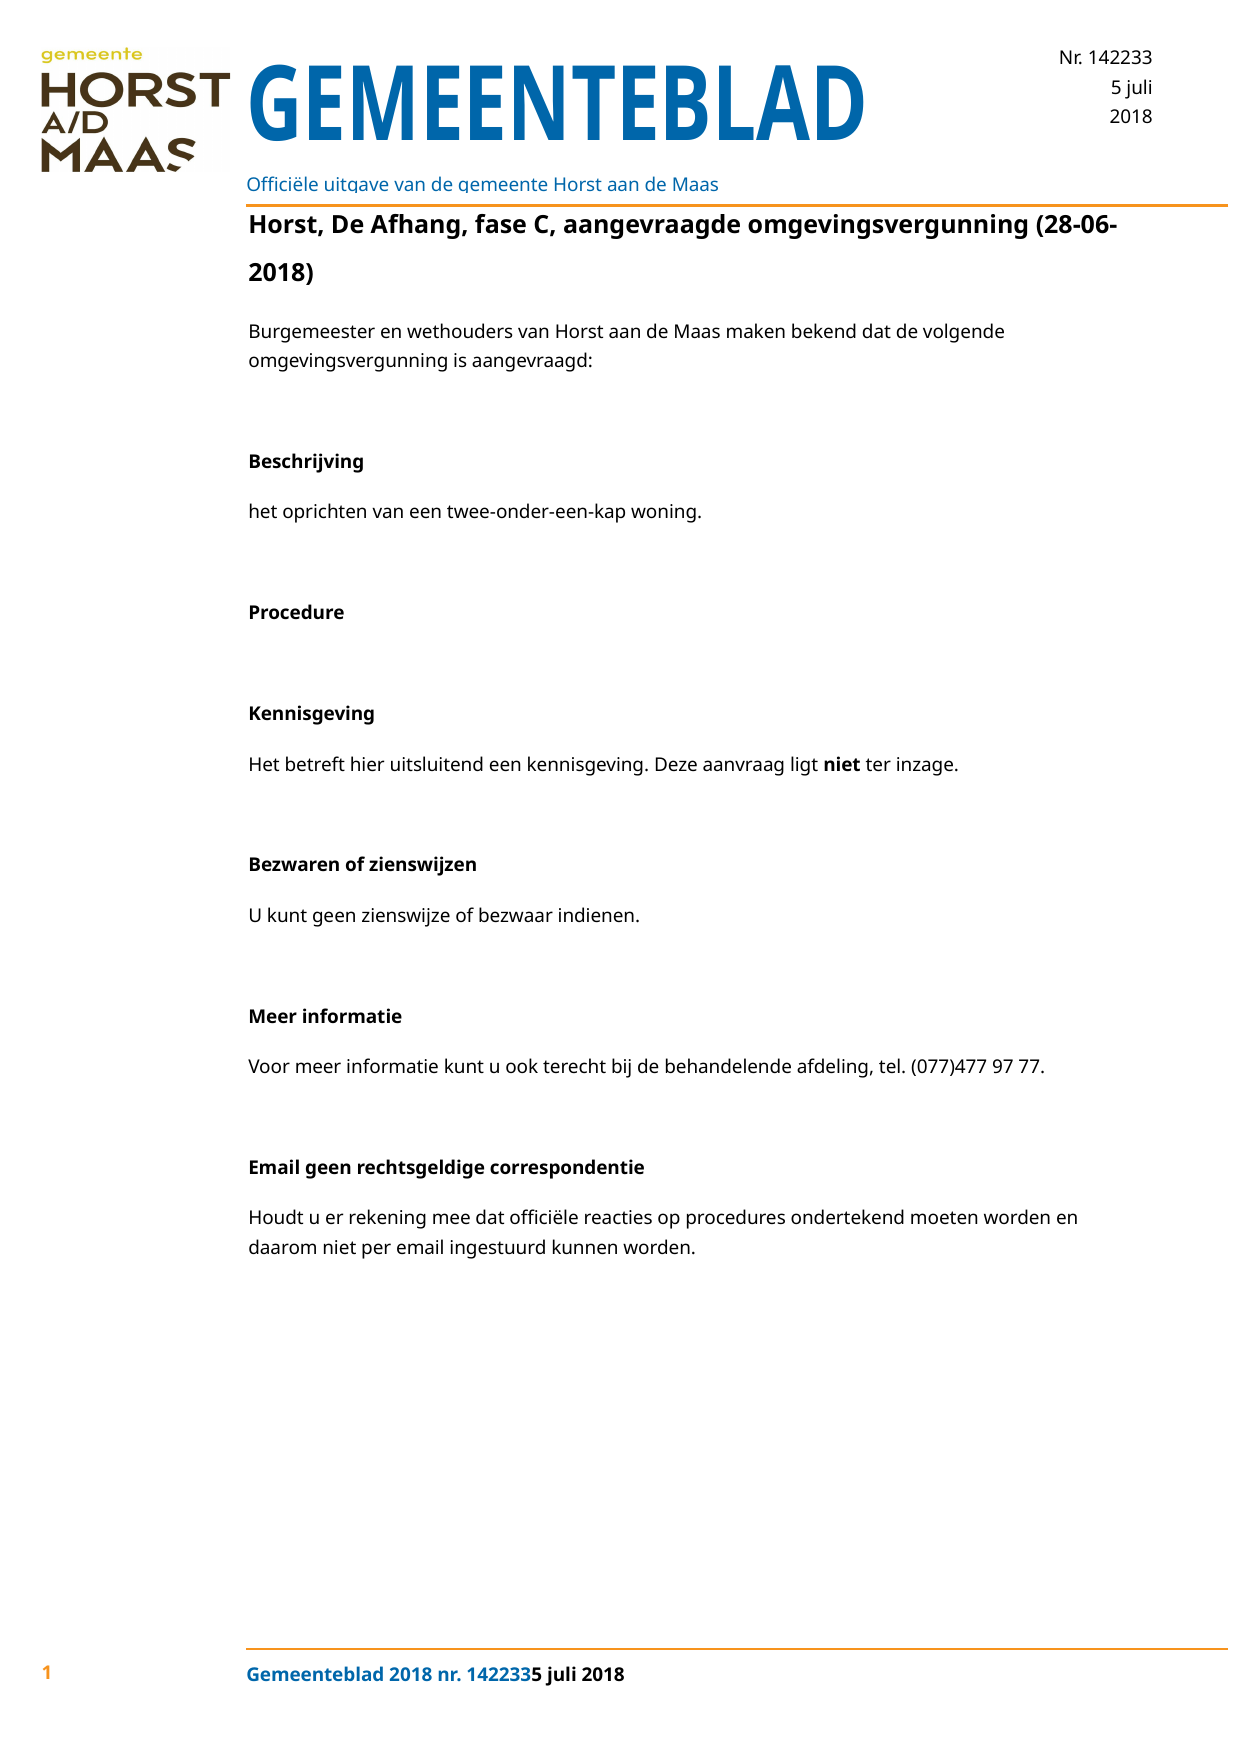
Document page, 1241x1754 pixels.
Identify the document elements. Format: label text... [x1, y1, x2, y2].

text Voor meer informatie kunt u ook terecht bij de behandelende afdeling, tel. (077)477 97 77. [248, 1053, 1152, 1079]
text Horst, De Afhang, fase C, aangevraagde omgevingsvergunning (28-06-2018) [248, 207, 1152, 288]
text Bezwaren of zienswijzen [248, 852, 1152, 877]
text U kunt geen zienswijze of bezwaar indienen. [248, 902, 1152, 928]
text Meer informatie [248, 1003, 1152, 1029]
text het oprichten van een twee-onder-een-kap woning. [248, 499, 1152, 524]
picture [41, 47, 231, 172]
text Email geen rechtsgeldige correspondentie [248, 1154, 1152, 1180]
text Kennisgeving [248, 700, 1152, 726]
text Procedure [248, 599, 1152, 625]
text Beschrijving [248, 448, 1152, 474]
text Houdt u er rekening mee dat officiële reacties op procedures ondertekend moeten worden en daarom niet per email ingestuurd kunnen worden. [248, 1204, 1152, 1260]
text Het betreft hier uitsluitend een kennisgeving. Deze aanvraag ligt niet ter inzage. [248, 751, 1152, 777]
text Burgemeester en wethouders van Horst aan de Maas maken bekend dat de volgende omgevingsvergunning is aangevraagd: [248, 318, 1152, 373]
